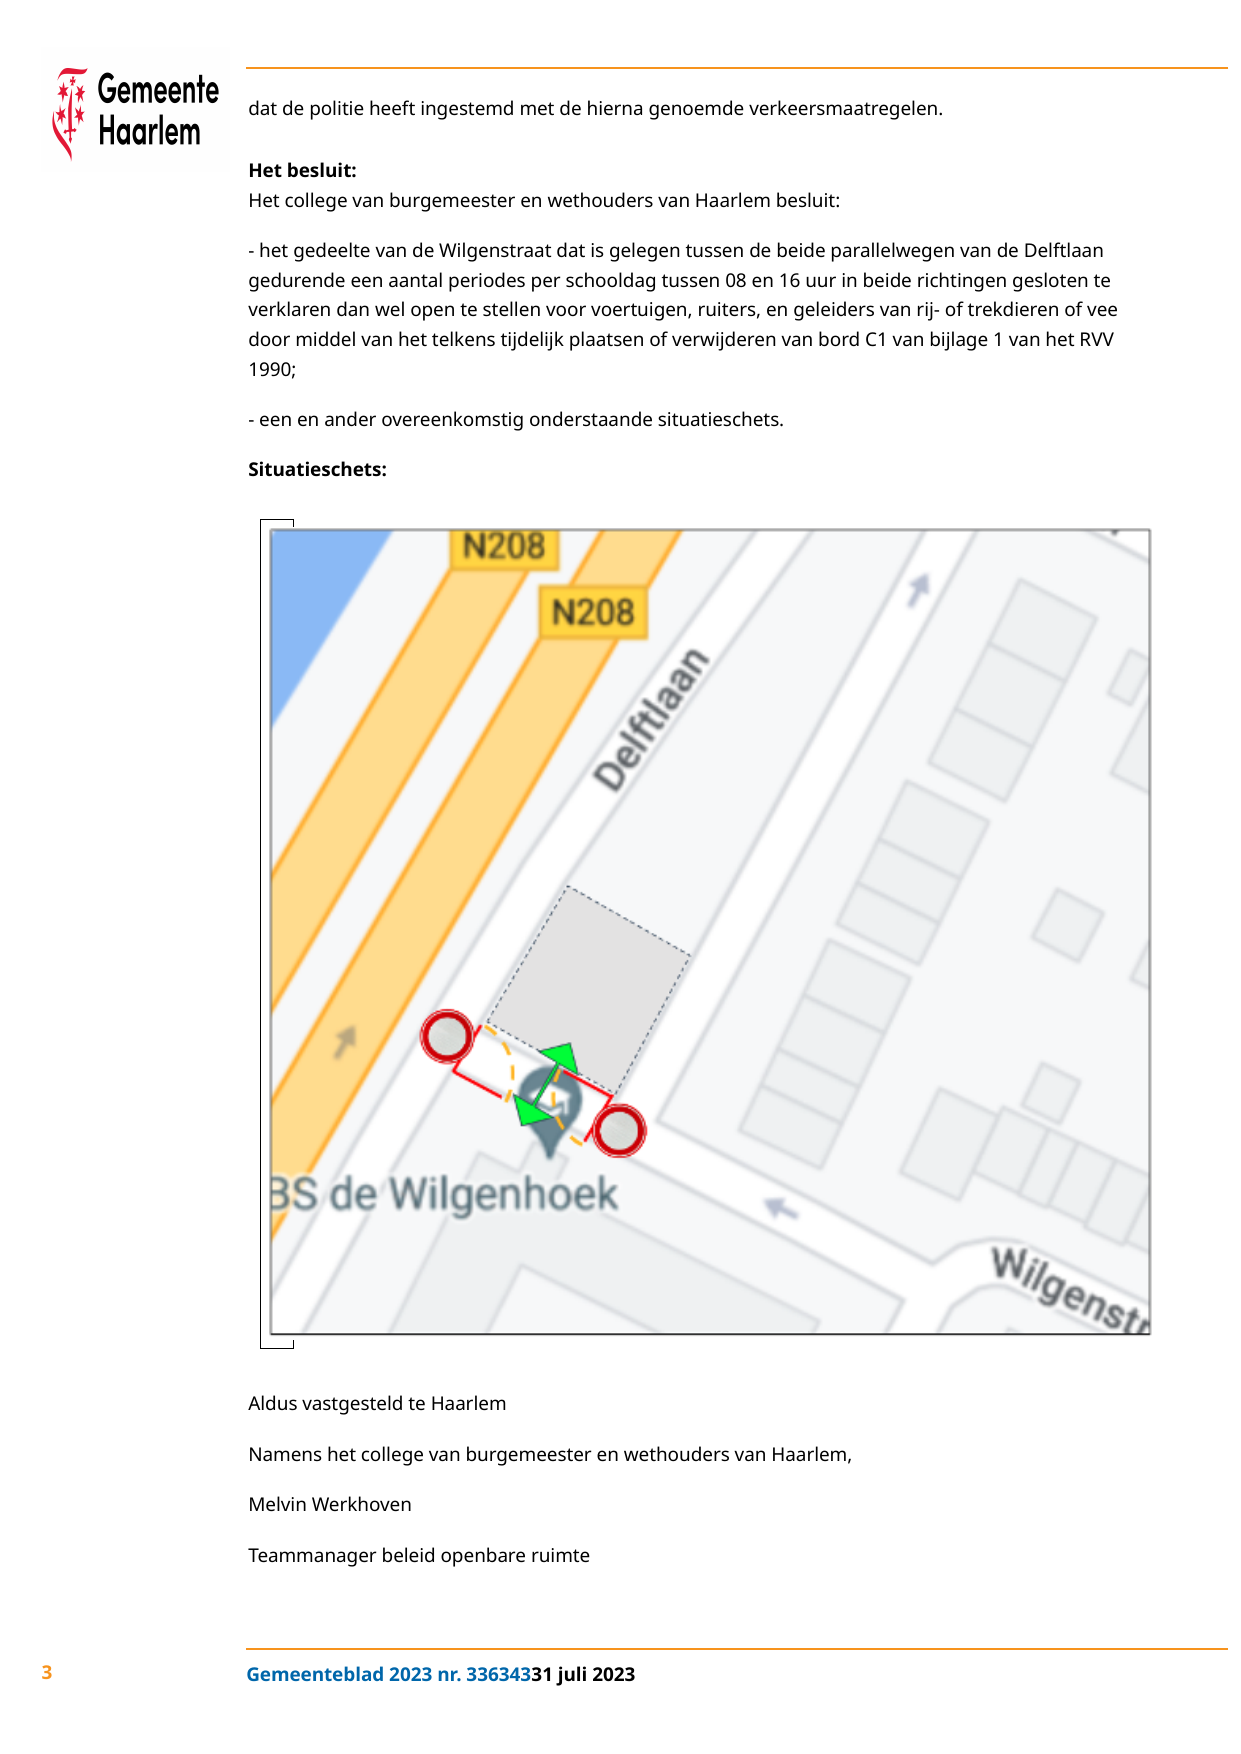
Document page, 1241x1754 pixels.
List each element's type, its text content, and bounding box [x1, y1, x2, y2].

text Teammanager beleid openbare ruimte [248, 1542, 1152, 1567]
text - een en ander overeenkomstig onderstaande situatieschets. [248, 406, 1152, 432]
text Situatieschets: [248, 457, 1152, 482]
text Het besluit: [248, 157, 1152, 183]
picture [41, 47, 231, 172]
text - het gedeelte van de Wilgenstraat dat is gelegen tussen de beide parallelwegen van de Delftlaan gedurende een aantal periodes per schooldag tussen 08 en 16 uur in beide richtingen gesloten te verklaren dan wel open te stellen voor voertuigen, ruiters, en geleiders van rij- of trekdieren of vee door middel van het telkens tijdelijk plaatsen of verwijderen van bord C1 van bijlage 1 van het RVV 1990; [248, 237, 1152, 382]
text dat de politie heeft ingestemd met de hierna genoemde verkeersmaatregelen. [248, 95, 1152, 121]
text Melvin Werkhoven [248, 1491, 1152, 1517]
text Namens het college van burgemeester en wethouders van Haarlem, [248, 1441, 1152, 1467]
text Het college van burgemeester en wethouders van Haarlem besluit: [248, 187, 1152, 213]
picture [268, 527, 1155, 1340]
text Aldus vastgesteld te Haarlem [248, 1391, 1152, 1416]
